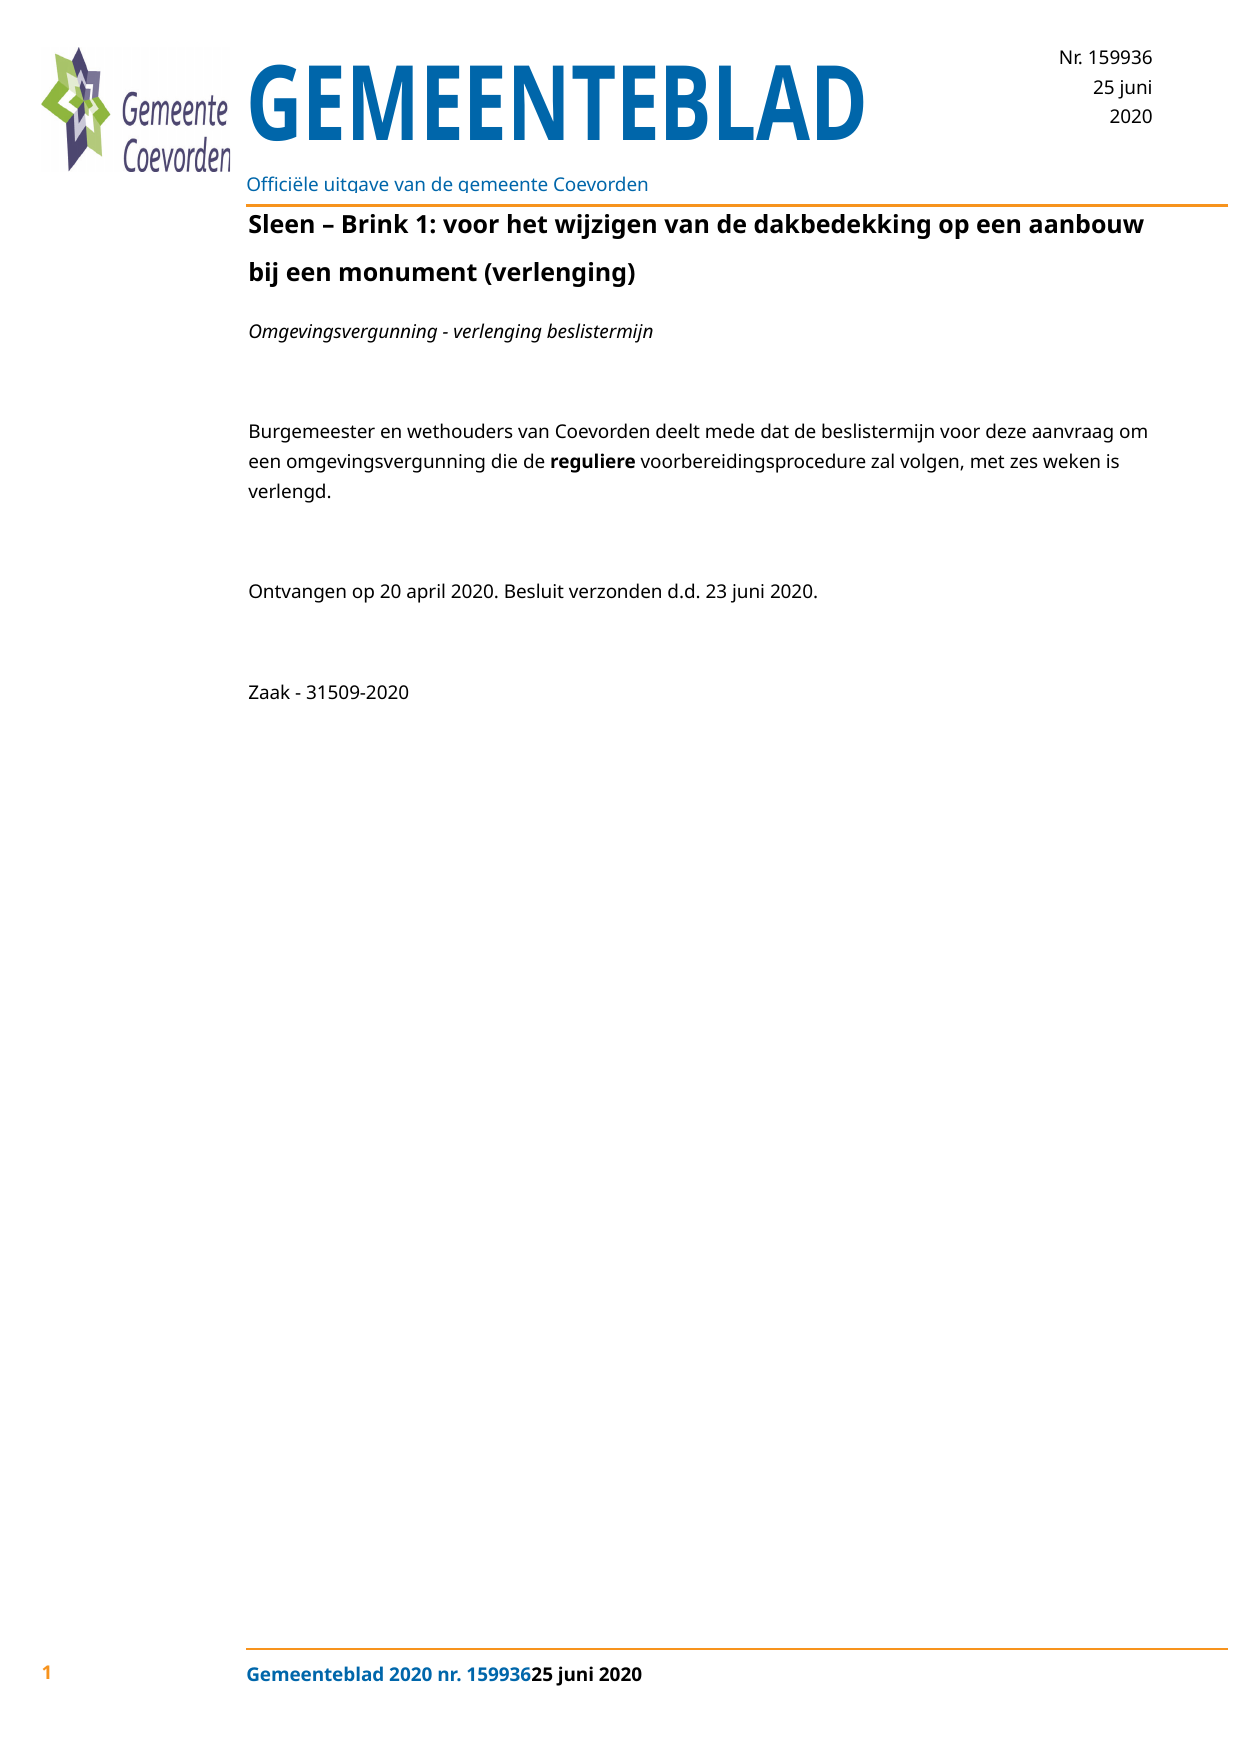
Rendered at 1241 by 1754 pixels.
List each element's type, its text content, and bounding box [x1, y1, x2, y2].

text Sleen – Brink 1: voor het wijzigen van de dakbedekking op een aanbouw bij een monument (verlenging) [248, 207, 1152, 288]
text Ontvangen op 20 april 2020. Besluit verzonden d.d. 23 juni 2020. [248, 579, 1152, 604]
text Zaak - 31509-2020 [248, 679, 1152, 705]
text Burgemeester en wethouders van Coevorden deelt mede dat de beslistermijn voor deze aanvraag om een omgevingsvergunning die de reguliere voorbereidingsprocedure zal volgen, met zes weken is verlengd. [248, 419, 1152, 504]
picture [41, 47, 231, 172]
text Omgevingsvergunning - verlenging beslistermijn [248, 318, 1152, 344]
